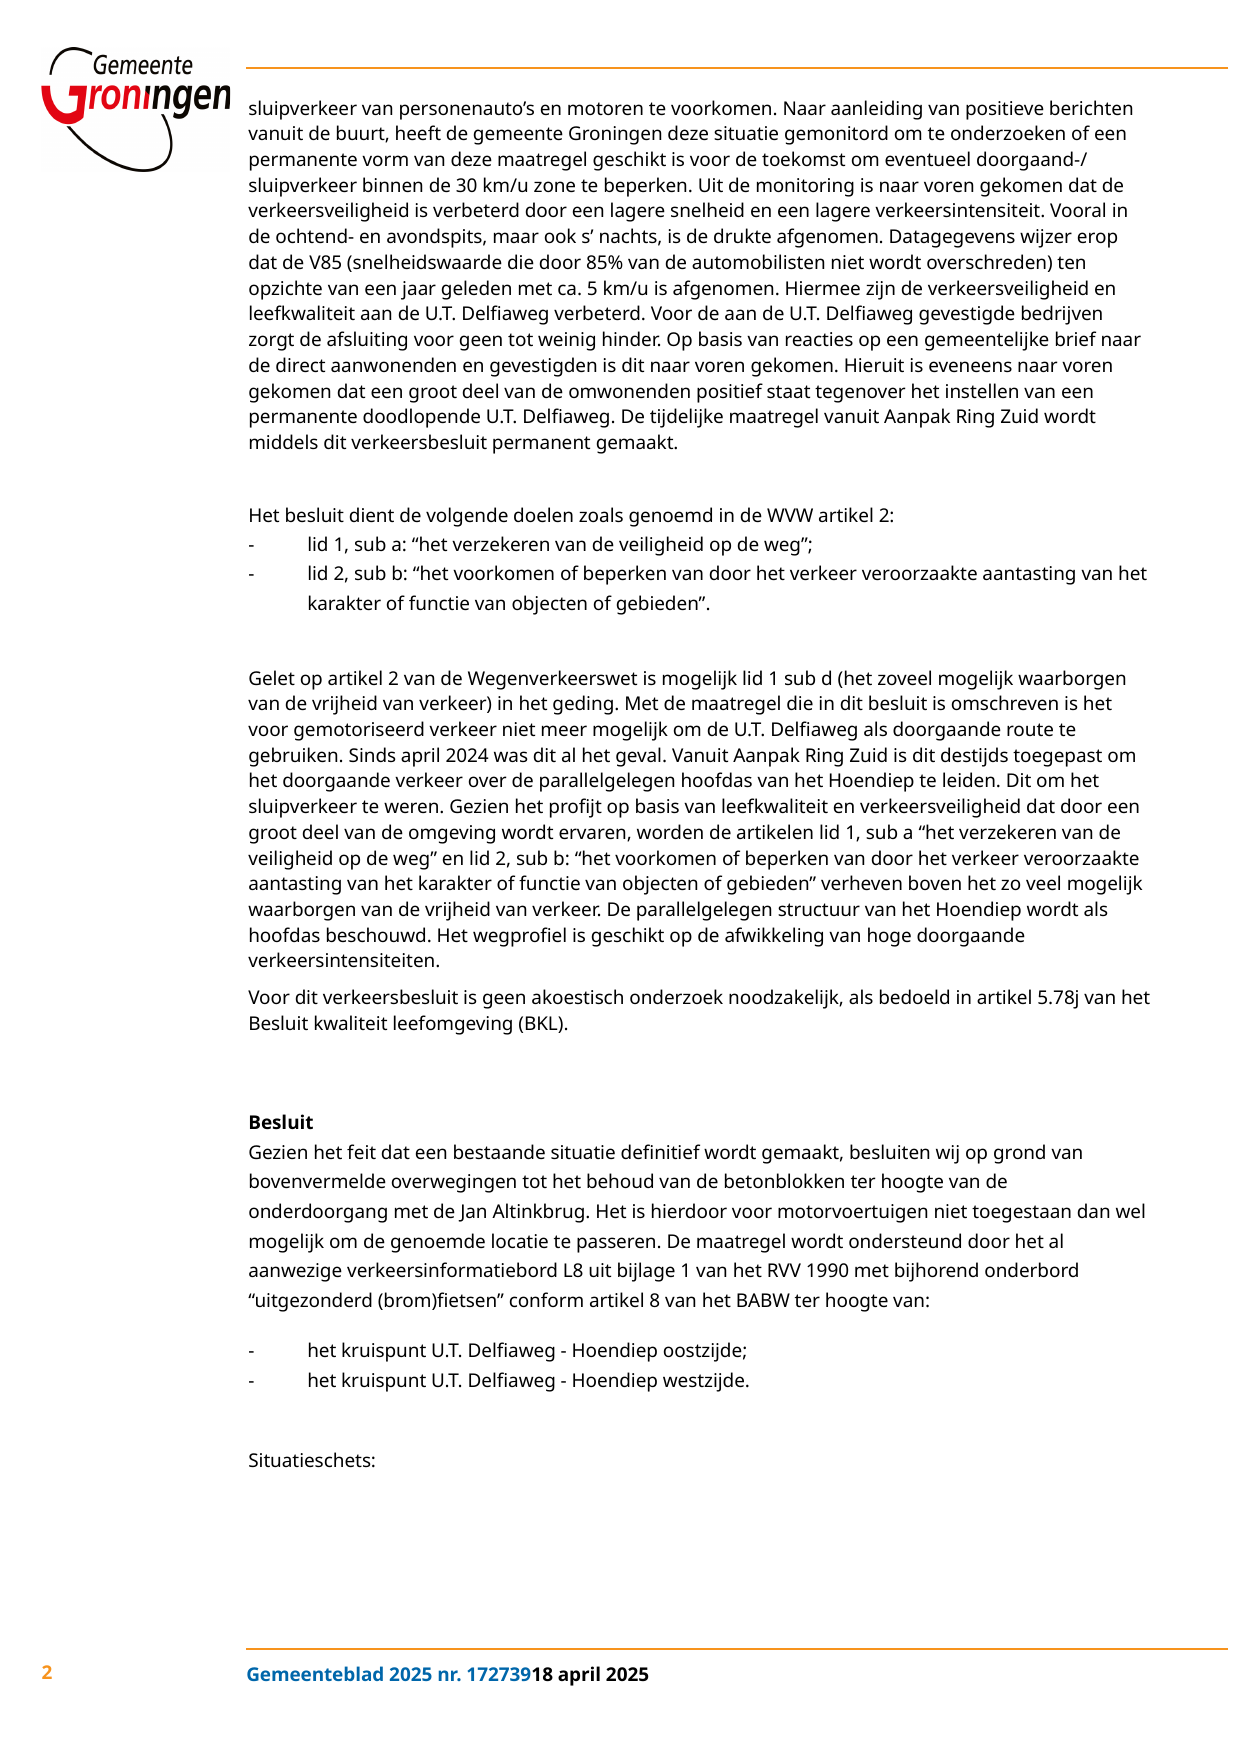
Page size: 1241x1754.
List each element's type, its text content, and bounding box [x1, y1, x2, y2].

list het kruispunt U.T. Delfiaweg - Hoendiep westzijde. [248, 1367, 1152, 1393]
text Het besluit dient de volgende doelen zoals genoemd in de WVW artikel 2: [248, 503, 1152, 528]
list lid 2, sub b: “het voorkomen of beperken van door het verkeer veroorzaakte aantasting van het karakter of functie van objecten of gebieden”. [248, 561, 1152, 616]
text Gezien het feit dat een bestaande situatie definitief wordt gemaakt, besluiten wij op grond van bovenvermelde overwegingen tot het behoud van de betonblokken ter hoogte van de onderdoorgang met de Jan Altinkbrug. Het is hierdoor voor motorvoertuigen niet toegestaan dan wel mogelijk om de genoemde locatie te passeren. De maatregel wordt ondersteund door het al aanwezige verkeersinformatiebord L8 uit bijlage 1 van het RVV 1990 met bijhorend onderbord “uitgezonderd (brom)fietsen” conform artikel 8 van het BABW ter hoogte van: [248, 1139, 1152, 1313]
text Situatieschets: [248, 1447, 1152, 1473]
text Gelet op artikel 2 van de Wegenverkeerswet is mogelijk lid 1 sub d (het zoveel mogelijk waarborgen van de vrijheid van verkeer) in het geding. Met de maatregel die in dit besluit is omschreven is het voor gemotoriseerd verkeer niet meer mogelijk om de U.T. Delfiaweg als doorgaande route te gebruiken. Sinds april 2024 was dit al het geval. Vanuit Aanpak Ring Zuid is dit destijds toegepast om het doorgaande verkeer over de parallelgelegen hoofdas van het Hoendiep te leiden. Dit om het sluipverkeer te weren. Gezien het profijt op basis van leefkwaliteit en verkeersveiligheid dat door een groot deel van de omgeving wordt ervaren, worden de artikelen lid 1, sub a “het verzekeren van de veiligheid op de weg” en lid 2, sub b: “het voorkomen of beperken van door het verkeer veroorzaakte aantasting van het karakter of functie van objecten of gebieden” verheven boven het zo veel mogelijk waarborgen van de vrijheid van verkeer. De parallelgelegen structuur van het Hoendiep wordt als hoofdas beschouwd. Het wegprofiel is geschikt op de afwikkeling van hoge doorgaande verkeersintensiteiten. [248, 665, 1152, 973]
text Voor dit verkeersbesluit is geen akoestisch onderzoek noodzakelijk, als bedoeld in artikel 5.78j van het Besluit kwaliteit leefomgeving (BKL). [248, 984, 1152, 1036]
list het kruispunt U.T. Delfiaweg - Hoendiep oostzijde; [248, 1337, 1152, 1363]
list lid 1, sub a: “het verzekeren van de veiligheid op de weg”; [248, 531, 1152, 557]
text Besluit [248, 1109, 1152, 1135]
picture [41, 47, 231, 172]
text sluipverkeer van personenauto’s en motoren te voorkomen. Naar aanleiding van positieve berichten vanuit de buurt, heeft de gemeente Groningen deze situatie gemonitord om te onderzoeken of een permanente vorm van deze maatregel geschikt is voor de toekomst om eventueel doorgaand-/ sluipverkeer binnen de 30 km/u zone te beperken. Uit de monitoring is naar voren gekomen dat de verkeersveiligheid is verbeterd door een lagere snelheid en een lagere verkeersintensiteit. Vooral in de ochtend- en avondspits, maar ook s’ nachts, is de drukte afgenomen. Datagegevens wijzer erop dat de V85 (snelheidswaarde die door 85% van de automobilisten niet wordt overschreden) ten opzichte van een jaar geleden met ca. 5 km/u is afgenomen. Hiermee zijn de verkeersveiligheid en leefkwaliteit aan de U.T. Delfiaweg verbeterd. Voor de aan de U.T. Delfiaweg gevestigde bedrijven zorgt de afsluiting voor geen tot weinig hinder. Op basis van reacties op een gemeentelijke brief naar de direct aanwonenden en gevestigden is dit naar voren gekomen. Hieruit is eveneens naar voren gekomen dat een groot deel van de omwonenden positief staat tegenover het instellen van een permanente doodlopende U.T. Delfiaweg. De tijdelijke maatregel vanuit Aanpak Ring Zuid wordt middels dit verkeersbesluit permanent gemaakt. [248, 95, 1152, 455]
